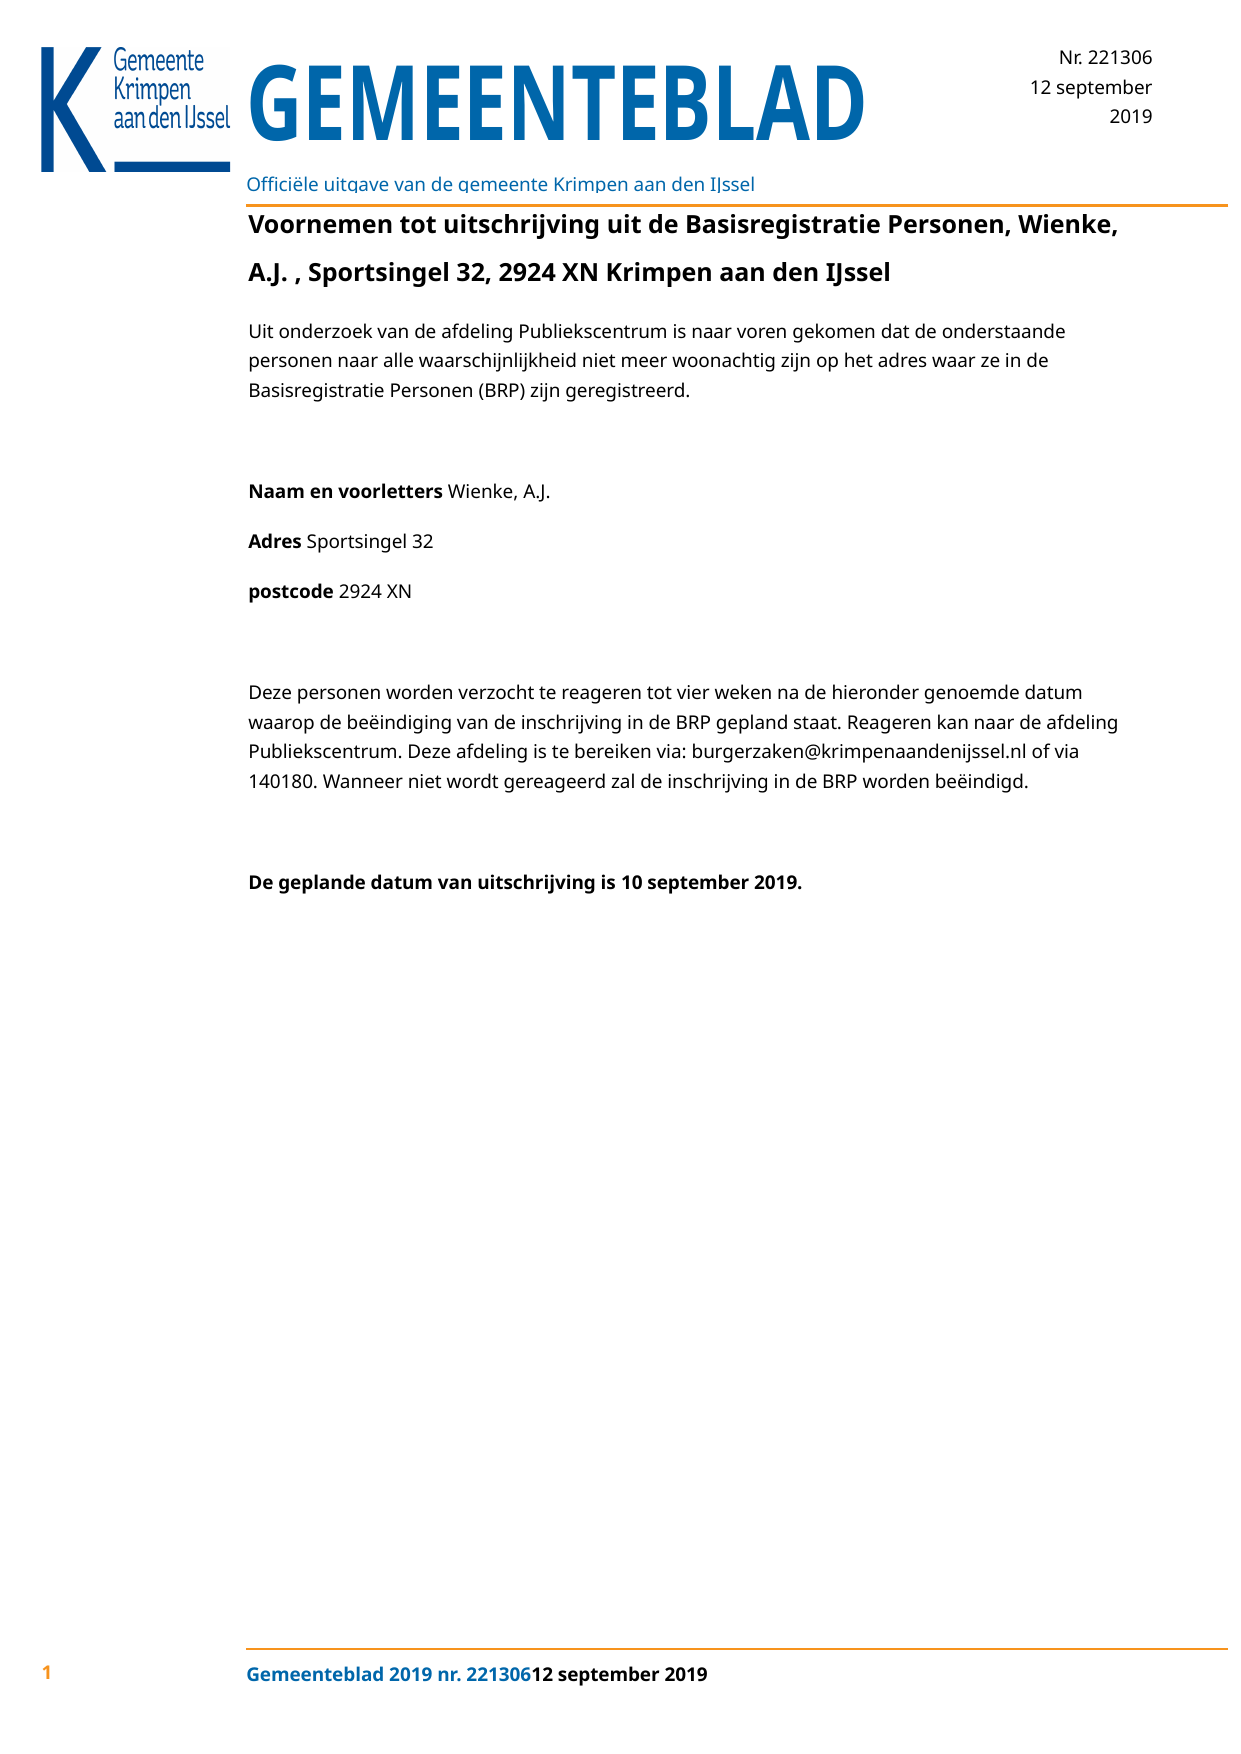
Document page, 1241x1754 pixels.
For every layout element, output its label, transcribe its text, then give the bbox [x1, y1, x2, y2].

text Voornemen tot uitschrijving uit de Basisregistratie Personen, Wienke, A.J. , Sportsingel 32, 2924 XN Krimpen aan den IJssel [248, 207, 1152, 288]
text Naam en voorletters Wienke, A.J. [248, 478, 1152, 504]
picture [41, 47, 231, 172]
text Deze personen worden verzocht te reageren tot vier weken na de hieronder genoemde datum waarop de beëindiging van de inschrijving in de BRP gepland staat. Reageren kan naar de afdeling Publiekscentrum. Deze afdeling is te bereiken via: burgerzaken@krimpenaandenijssel.nl of via 140180. Wanneer niet wordt gereageerd zal de inschrijving in de BRP worden beëindigd. [248, 679, 1152, 794]
text postcode 2924 XN [248, 579, 1152, 604]
text De geplande datum van uitschrijving is 10 september 2019. [248, 869, 1152, 895]
text Adres Sportsingel 32 [248, 528, 1152, 554]
text Uit onderzoek van de afdeling Publiekscentrum is naar voren gekomen dat de onderstaande personen naar alle waarschijnlijkheid niet meer woonachtig zijn op het adres waar ze in de Basisregistratie Personen (BRP) zijn geregistreerd. [248, 318, 1152, 403]
